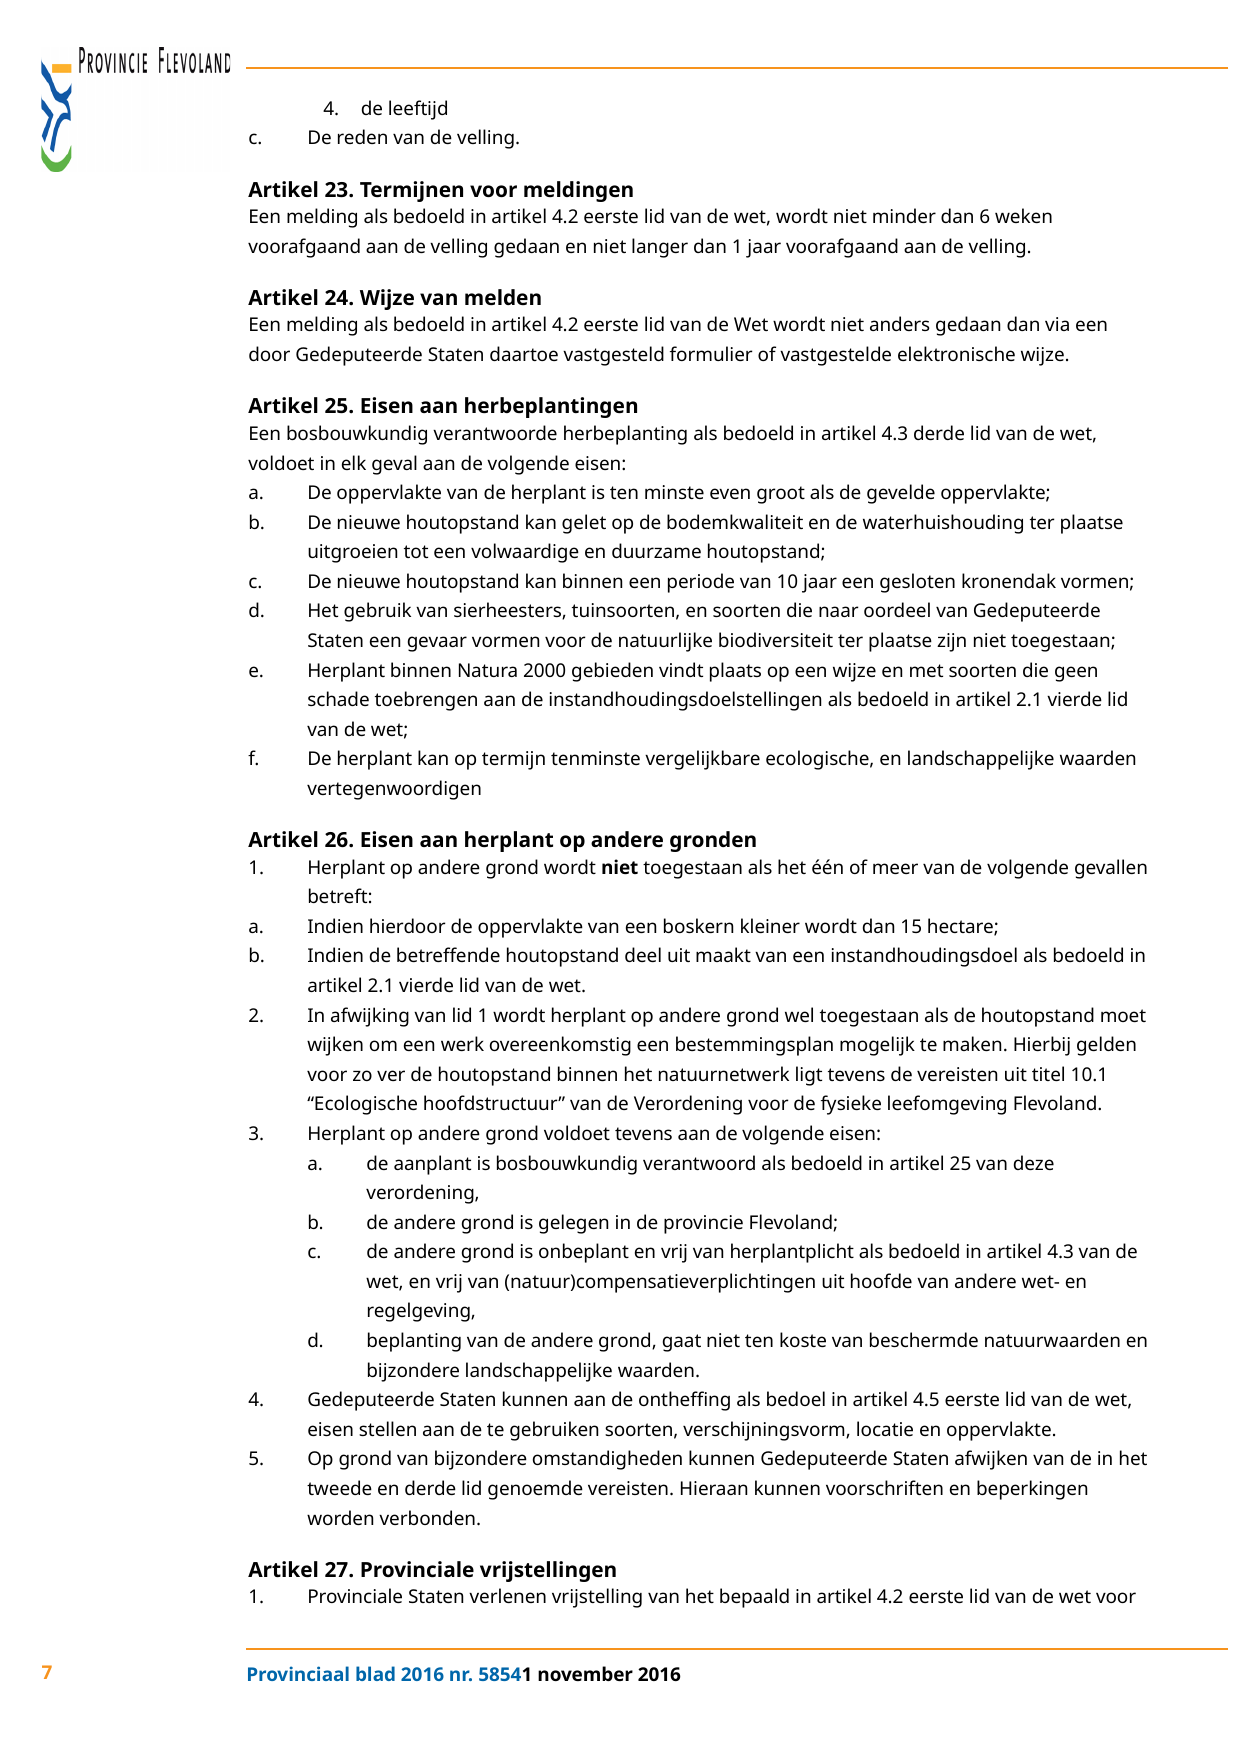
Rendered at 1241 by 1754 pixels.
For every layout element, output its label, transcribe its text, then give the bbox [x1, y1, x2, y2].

list In afwijking van lid 1 wordt herplant op andere grond wel toegestaan als de houtopstand moet wijken om een werk overeenkomstig een bestemmingsplan mogelijk te maken. Hierbij gelden voor zo ver de houtopstand binnen het natuurnetwerk ligt tevens de vereisten uit titel 10.1 “Ecologische hoofdstructuur” van de Verordening voor de fysieke leefomgeving Flevoland. [248, 1002, 1152, 1116]
text Een melding als bedoeld in artikel 4.2 eerste lid van de Wet wordt niet anders gedaan dan via een door Gedeputeerde Staten daartoe vastgesteld formulier of vastgestelde elektronische wijze. [248, 312, 1152, 367]
list Herplant binnen Natura 2000 gebieden vindt plaats op een wijze en met soorten die geen schade toebrengen aan de instandhoudingsdoelstellingen als bedoeld in artikel 2.1 vierde lid van de wet; [248, 657, 1152, 742]
list Provinciale Staten verlenen vrijstelling van het bepaald in artikel 4.2 eerste lid van de wet voor [248, 1584, 1152, 1609]
list Indien hierdoor de oppervlakte van een boskern kleiner wordt dan 15 hectare; [248, 913, 1152, 939]
list de andere grond is gelegen in de provincie Flevoland; [307, 1209, 1152, 1235]
list Herplant op andere grond wordt niet toegestaan als het één of meer van de volgende gevallen betreft: [248, 854, 1152, 909]
text Artikel 27. Provinciale vrijstellingen [248, 1555, 1152, 1584]
text Artikel 25. Eisen aan herbeplantingen [248, 392, 1152, 420]
picture [41, 47, 231, 172]
list Herplant op andere grond voldoet tevens aan de volgende eisen: [248, 1120, 1152, 1146]
list Gedeputeerde Staten kunnen aan de ontheffing als bedoel in artikel 4.5 eerste lid van de wet, eisen stellen aan de te gebruiken soorten, verschijningsvorm, locatie en oppervlakte. [248, 1386, 1152, 1442]
list De reden van de velling. [248, 124, 1152, 150]
text Een bosbouwkundig verantwoorde herbeplanting als bedoeld in artikel 4.3 derde lid van de wet, voldoet in elk geval aan de volgende eisen: [248, 420, 1152, 475]
list De nieuwe houtopstand kan binnen een periode van 10 jaar een gesloten kronendak vormen; [248, 568, 1152, 594]
list De herplant kan op termijn tenminste vergelijkbare ecologische, en landschappelijke waarden vertegenwoordigen [248, 746, 1152, 801]
list De oppervlakte van de herplant is ten minste even groot als de gevelde oppervlakte; [248, 479, 1152, 505]
list de aanplant is bosbouwkundig verantwoord als bedoeld in artikel 25 van deze verordening, [307, 1150, 1152, 1205]
text Een melding als bedoeld in artikel 4.2 eerste lid van de wet, wordt niet minder dan 6 weken voorafgaand aan de velling gedaan en niet langer dan 1 jaar voorafgaand aan de velling. [248, 203, 1152, 258]
list de andere grond is onbeplant en vrij van herplantplicht als bedoeld in artikel 4.3 van de wet, en vrij van (natuur)compensatieverplichtingen uit hoofde van andere wet- en regelgeving, [307, 1238, 1152, 1323]
list de leeftijd [323, 95, 1152, 121]
list De nieuwe houtopstand kan gelet op de bodemkwaliteit en de waterhuishouding ter plaatse uitgroeien tot een volwaardige en duurzame houtopstand; [248, 509, 1152, 564]
list Het gebruik van sierheesters, tuinsoorten, en soorten die naar oordeel van Gedeputeerde Staten een gevaar vormen voor de natuurlijke biodiversiteit ter plaatse zijn niet toegestaan; [248, 598, 1152, 653]
list Indien de betreffende houtopstand deel uit maakt van een instandhoudingsdoel als bedoeld in artikel 2.1 vierde lid van de wet. [248, 943, 1152, 998]
text Artikel 23. Termijnen voor meldingen [248, 175, 1152, 203]
list Op grond van bijzondere omstandigheden kunnen Gedeputeerde Staten afwijken van de in het tweede en derde lid genoemde vereisten. Hieraan kunnen voorschriften en beperkingen worden verbonden. [248, 1446, 1152, 1531]
text Artikel 26. Eisen aan herplant op andere gronden [248, 826, 1152, 854]
text Artikel 24. Wijze van melden [248, 283, 1152, 312]
list beplanting van de andere grond, gaat niet ten koste van beschermde natuurwaarden en bijzondere landschappelijke waarden. [307, 1327, 1152, 1383]
